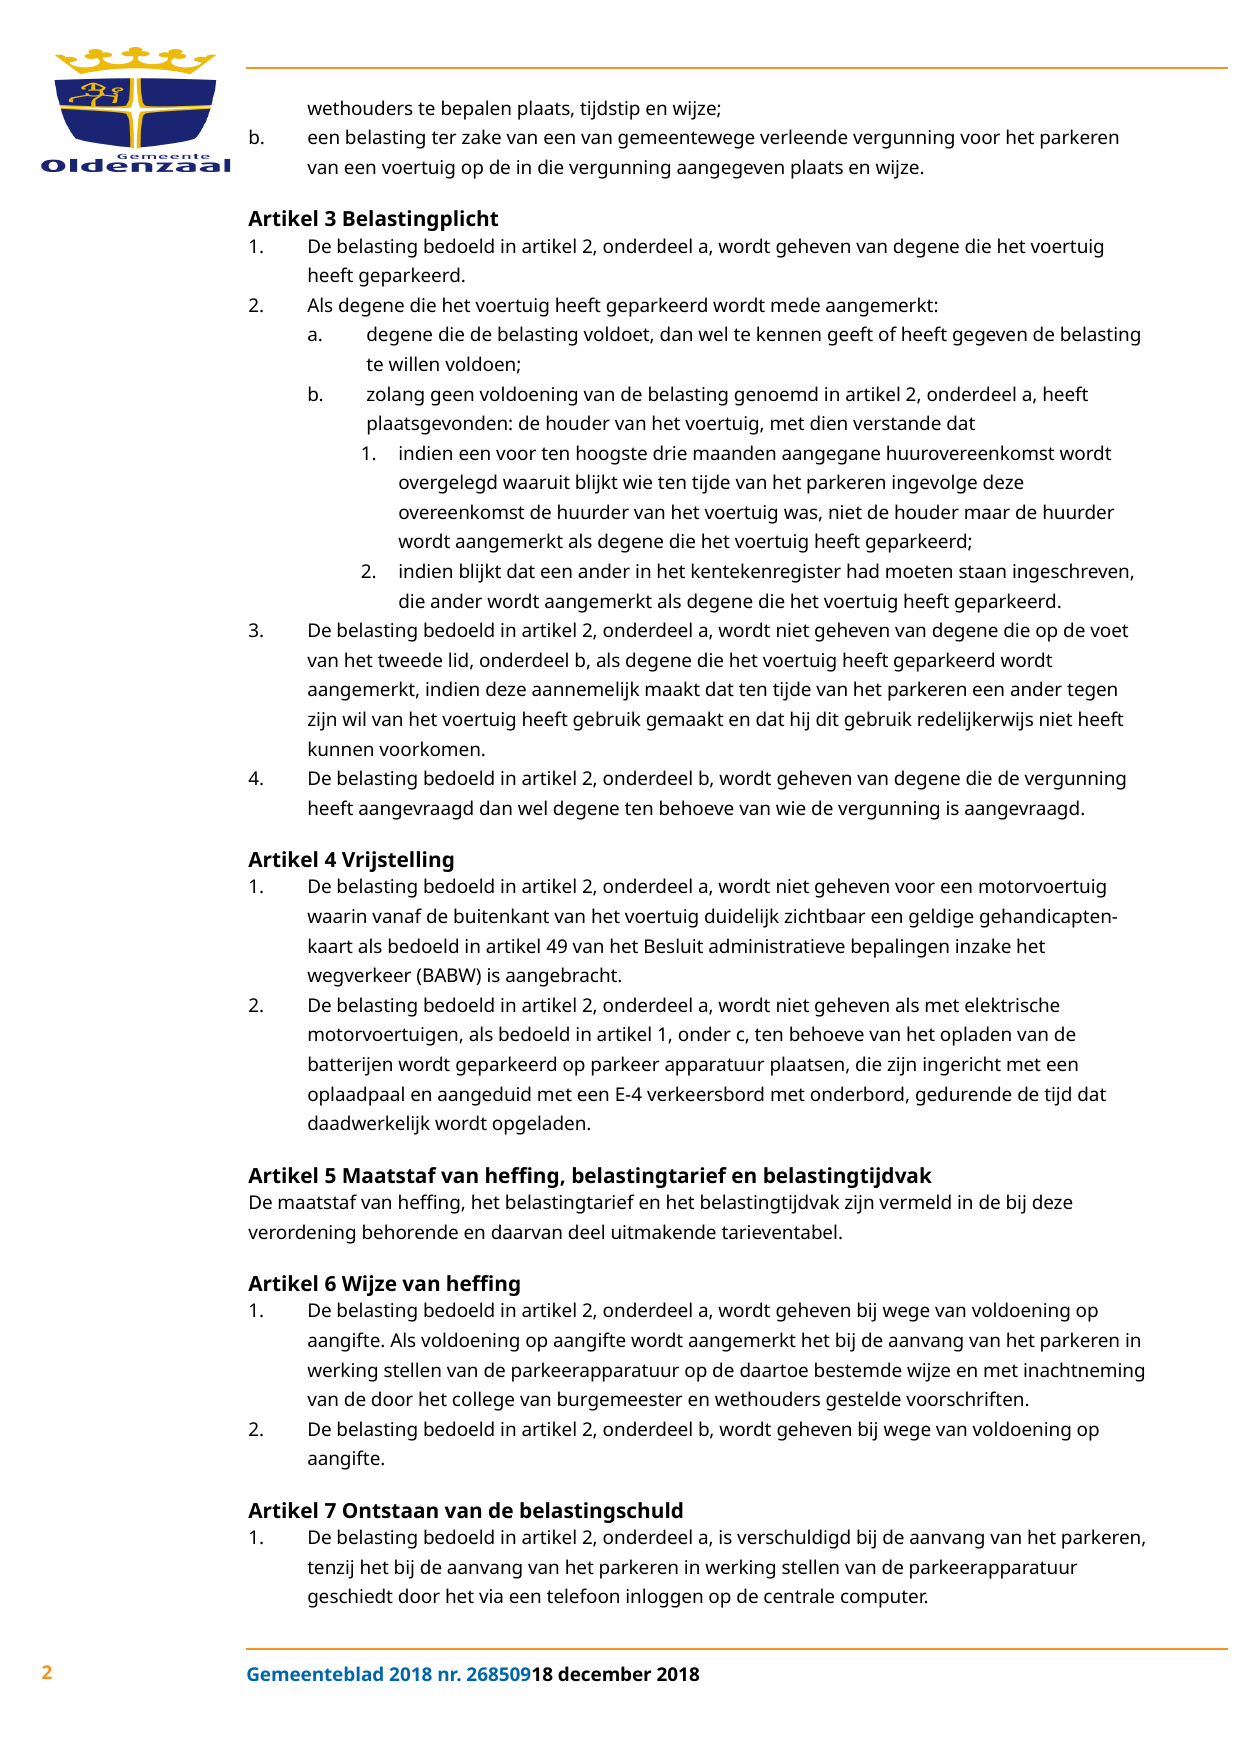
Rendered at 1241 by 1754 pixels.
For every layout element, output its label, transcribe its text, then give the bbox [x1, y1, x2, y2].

list wethouders te bepalen plaats, tijdstip en wijze; [248, 95, 1152, 121]
list De belasting bedoeld in artikel 2, onderdeel a, wordt niet geheven als met elektrische motorvoertuigen, als bedoeld in artikel 1, onder c, ten behoeve van het opladen van de batterijen wordt geparkeerd op parkeer apparatuur plaatsen, die zijn ingericht met een oplaadpaal en aangeduid met een E-4 verkeersbord met onderbord, gedurende de tijd dat daadwerkelijk wordt opgeladen. [248, 992, 1152, 1136]
list indien blijkt dat een ander in het kentekenregister had moeten staan ingeschreven, die ander wordt aangemerkt als degene die het voertuig heeft geparkeerd. [361, 558, 1152, 613]
list De belasting bedoeld in artikel 2, onderdeel b, wordt geheven van degene die de vergunning heeft aangevraagd dan wel degene ten behoeve van wie de vergunning is aangevraagd. [248, 765, 1152, 821]
text Artikel 7 Ontstaan van de belastingschuld [248, 1496, 1152, 1524]
list zolang geen voldoening van de belasting genoemd in artikel 2, onderdeel a, heeft plaatsgevonden: de houder van het voertuig, met dien verstande dat [307, 381, 1152, 436]
text Artikel 6 Wijze van heffing [248, 1269, 1152, 1298]
text Artikel 4 Vrijstelling [248, 845, 1152, 874]
list De belasting bedoeld in artikel 2, onderdeel a, is verschuldigd bij de aanvang van het parkeren, tenzij het bij de aanvang van het parkeren in werking stellen van de parkeerapparatuur geschiedt door het via een telefoon inloggen op de centrale computer. [248, 1524, 1152, 1609]
text Artikel 3 Belastingplicht [248, 204, 1152, 233]
list De belasting bedoeld in artikel 2, onderdeel a, wordt niet geheven voor een motorvoertuig waarin vanaf de buitenkant van het voertuig duidelijk zichtbaar een geldige gehandicapten-kaart als bedoeld in artikel 49 van het Besluit administratieve bepalingen inzake het wegverkeer (BABW) is aangebracht. [248, 874, 1152, 988]
list een belasting ter zake van een van gemeentewege verleende vergunning voor het parkeren van een voertuig op de in die vergunning aangegeven plaats en wijze. [248, 124, 1152, 180]
list De belasting bedoeld in artikel 2, onderdeel a, wordt niet geheven van degene die op de voet van het tweede lid, onderdeel b, als degene die het voertuig heeft geparkeerd wordt aangemerkt, indien deze aannemelijk maakt dat ten tijde van het parkeren een ander tegen zijn wil van het voertuig heeft gebruik gemaakt en dat hij dit gebruik redelijkerwijs niet heeft kunnen voorkomen. [248, 617, 1152, 761]
list De belasting bedoeld in artikel 2, onderdeel a, wordt geheven van degene die het voertuig heeft geparkeerd. [248, 233, 1152, 288]
text De maatstaf van heffing, het belastingtarief en het belastingtijdvak zijn vermeld in de bij deze verordening behorende en daarvan deel uitmakende tarieventabel. [248, 1189, 1152, 1244]
list Als degene die het voertuig heeft geparkeerd wordt mede aangemerkt: [248, 292, 1152, 318]
list De belasting bedoeld in artikel 2, onderdeel a, wordt geheven bij wege van voldoening op aangifte. Als voldoening op aangifte wordt aangemerkt het bij de aanvang van het parkeren in werking stellen van de parkeerapparatuur op de daartoe bestemde wijze en met inachtneming van de door het college van burgemeester en wethouders gestelde voorschriften. [248, 1298, 1152, 1412]
picture [41, 47, 231, 172]
list De belasting bedoeld in artikel 2, onderdeel b, wordt geheven bij wege van voldoening op aangifte. [248, 1416, 1152, 1471]
list degene die de belasting voldoet, dan wel te kennen geeft of heeft gegeven de belasting te willen voldoen; [307, 322, 1152, 377]
list indien een voor ten hoogste drie maanden aangegane huurovereenkomst wordt overgelegd waaruit blijkt wie ten tijde van het parkeren ingevolge deze overeenkomst de huurder van het voertuig was, niet de houder maar de huurder wordt aangemerkt als degene die het voertuig heeft geparkeerd; [361, 440, 1152, 554]
text Artikel 5 Maatstaf van heffing, belastingtarief en belastingtijdvak [248, 1161, 1152, 1189]
